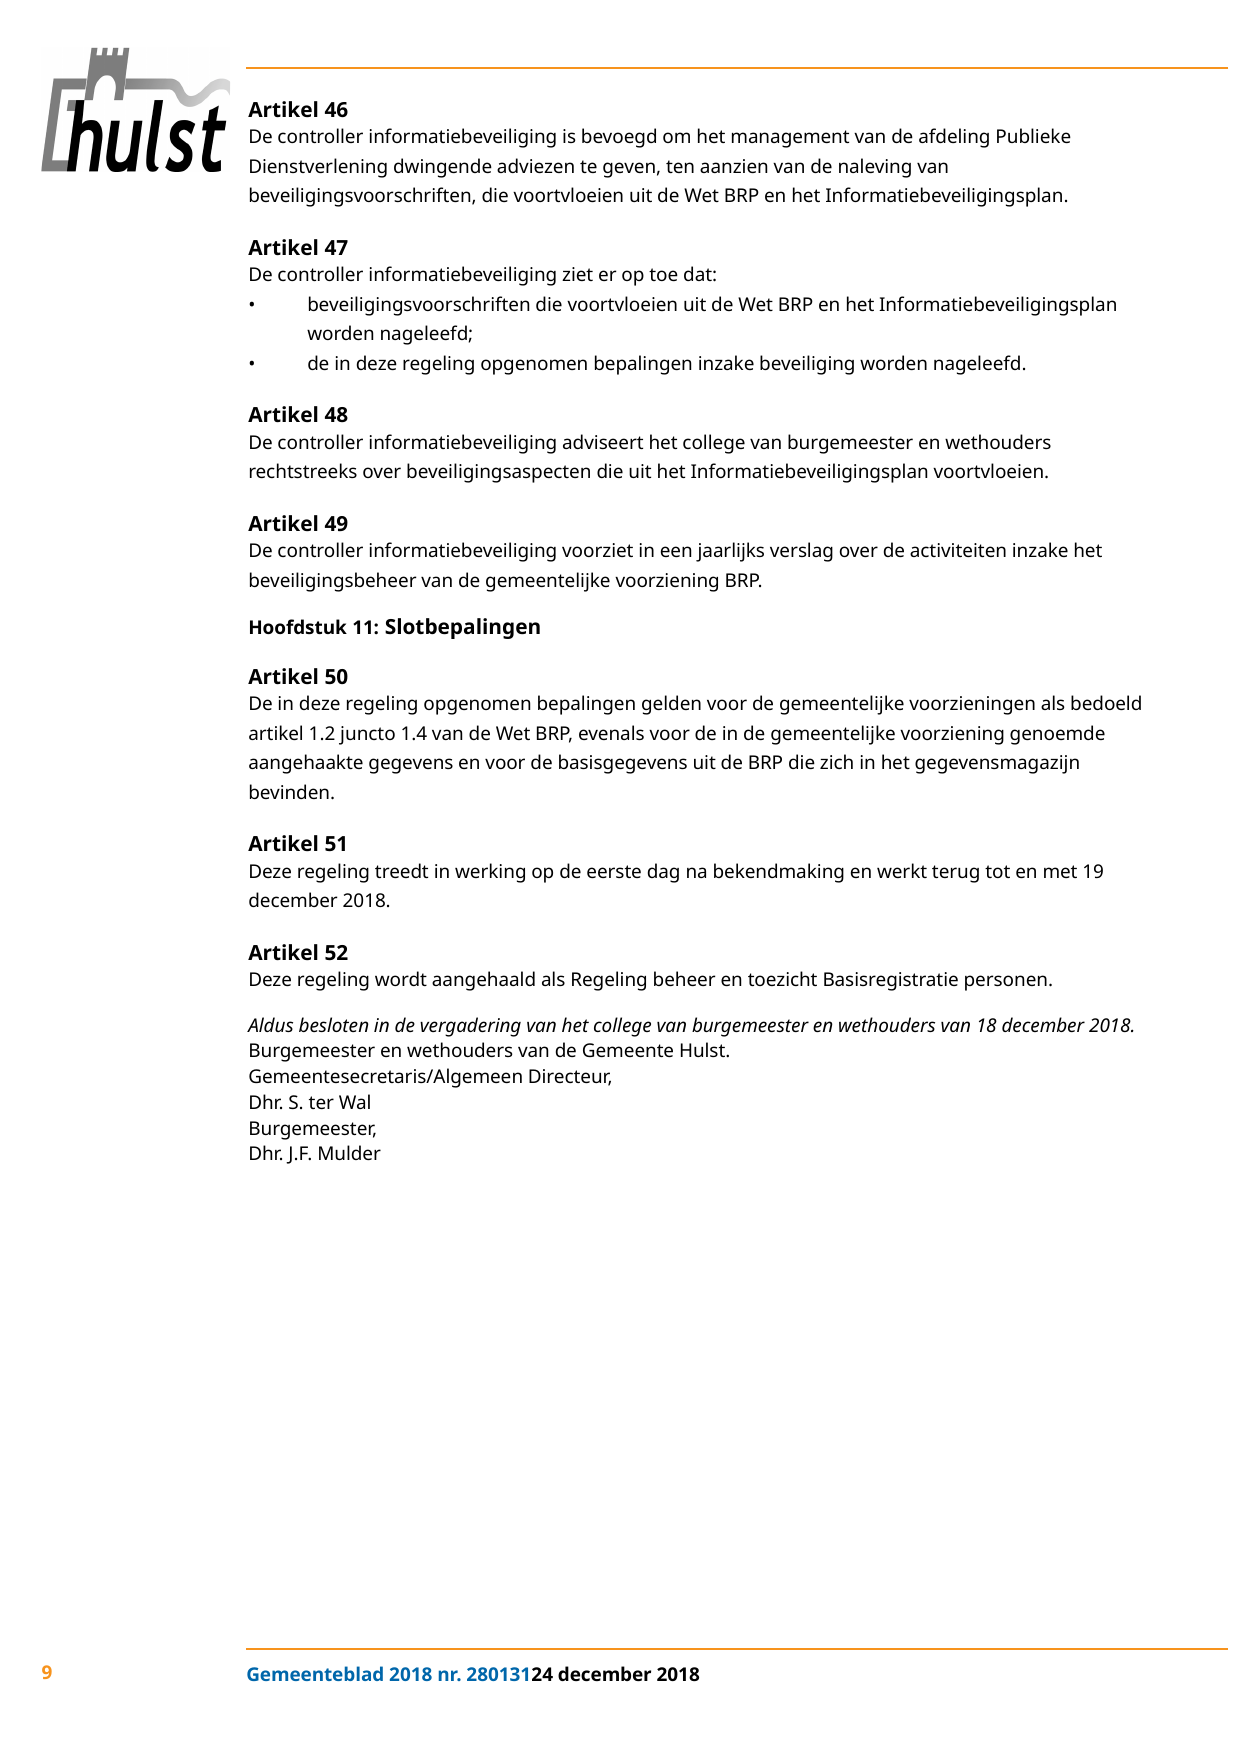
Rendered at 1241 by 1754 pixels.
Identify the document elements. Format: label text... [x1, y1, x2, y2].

text Hoofdstuk 11: Slotbepalingen [248, 612, 1152, 641]
text Burgemeester en wethouders van de Gemeente Hulst. [248, 1038, 1152, 1063]
text De controller informatiebeveiliging is bevoegd om het management van de afdeling Publieke Dienstverlening dwingende adviezen te geven, ten aanzien van de naleving van beveiligingsvoorschriften, die voortvloeien uit de Wet BRP en het Informatiebeveiligingsplan. [248, 123, 1152, 208]
text De in deze regeling opgenomen bepalingen gelden voor de gemeentelijke voorzieningen als bedoeld artikel 1.2 juncto 1.4 van de Wet BRP, evenals voor de in de gemeentelijke voorziening genoemde aangehaakte gegevens en voor de basisgegevens uit de BRP die zich in het gegevensmagazijn bevinden. [248, 690, 1152, 805]
text Artikel 52 [248, 938, 1152, 966]
text Gemeentesecretaris/Algemeen Directeur, [248, 1063, 1152, 1089]
text Dhr. J.F. Mulder [248, 1141, 1152, 1166]
text Aldus besloten in de vergadering van het college van burgemeester en wethouders van 18 december 2018. [248, 1012, 1152, 1038]
text Artikel 50 [248, 662, 1152, 690]
list de in deze regeling opgenomen bepalingen inzake beveiliging worden nageleefd. [248, 350, 1152, 376]
text Artikel 48 [248, 400, 1152, 429]
list beveiligingsvoorschriften die voortvloeien uit de Wet BRP en het Informatiebeveiligingsplan worden nageleefd; [248, 291, 1152, 346]
text Artikel 51 [248, 829, 1152, 858]
text Dhr. S. ter Wal [248, 1089, 1152, 1115]
text De controller informatiebeveiliging ziet er op toe dat: [248, 261, 1152, 287]
text De controller informatiebeveiliging voorziet in een jaarlijks verslag over de activiteiten inzake het beveiligingsbeheer van de gemeentelijke voorziening BRP. [248, 537, 1152, 593]
picture [41, 47, 231, 172]
text Artikel 47 [248, 233, 1152, 261]
text Artikel 49 [248, 509, 1152, 537]
text Deze regeling wordt aangehaald als Regeling beheer en toezicht Basisregistratie personen. [248, 966, 1152, 992]
text Deze regeling treedt in werking op de eerste dag na bekendmaking en werkt terug tot en met 19 december 2018. [248, 858, 1152, 913]
text De controller informatiebeveiliging adviseert het college van burgemeester en wethouders rechtstreeks over beveiligingsaspecten die uit het Informatiebeveiligingsplan voortvloeien. [248, 429, 1152, 484]
text Artikel 46 [248, 95, 1152, 123]
text Burgemeester, [248, 1115, 1152, 1141]
